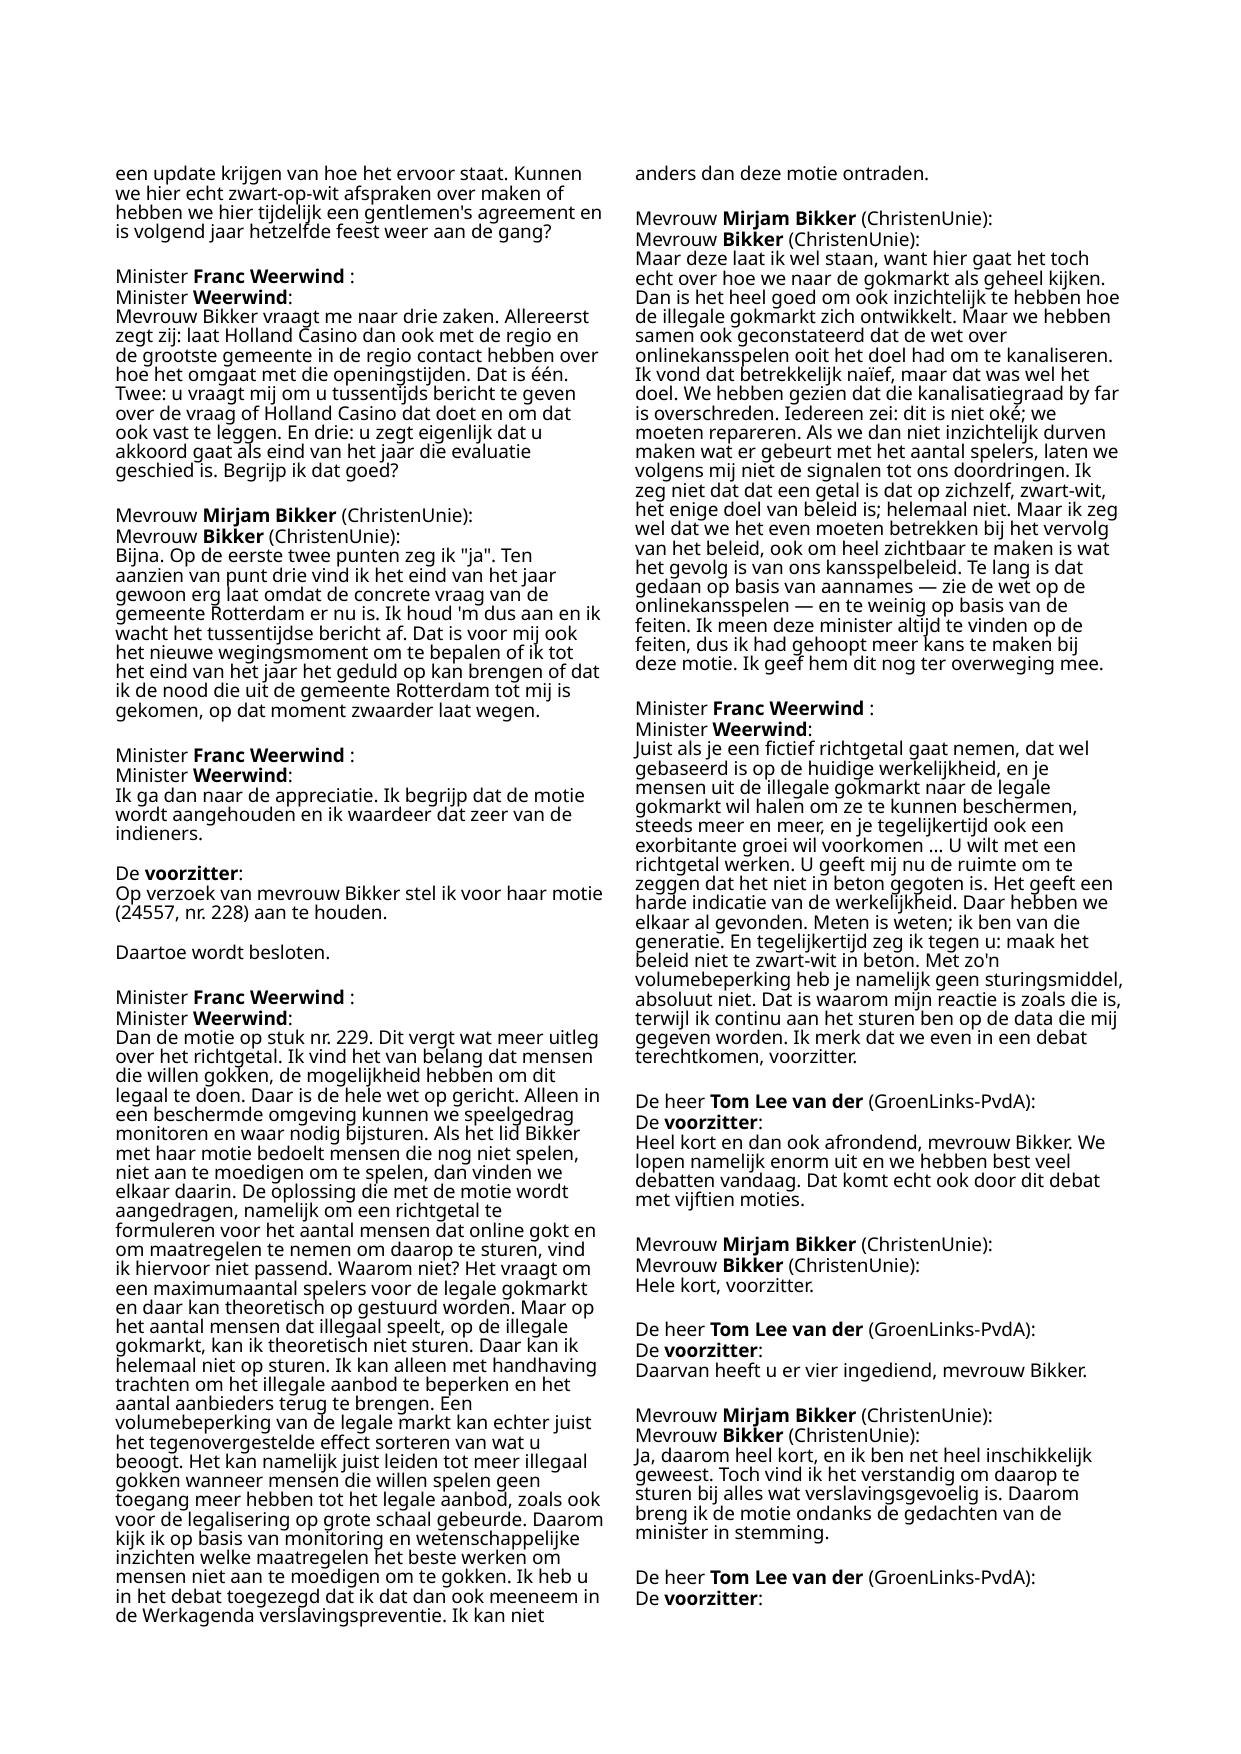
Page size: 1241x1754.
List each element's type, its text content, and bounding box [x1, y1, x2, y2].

text Mevrouw Mirjam Bikker (ChristenUnie): [115, 502, 605, 528]
text Mevrouw Bikker (ChristenUnie): [115, 528, 605, 547]
text Op verzoek van mevrouw Bikker stel ik voor haar motie (24557, nr. 228) aan te houden. [115, 884, 605, 923]
text Mevrouw Mirjam Bikker (ChristenUnie): [635, 1232, 1125, 1257]
text Hele kort, voorzitter. [635, 1277, 1125, 1296]
text Juist als je een fictief richtgetal gaat nemen, dat wel gebaseerd is op de huidige werkelijkheid, en je mensen uit de illegale gokmarkt naar de legale gokmarkt wil halen om ze te kunnen beschermen, steeds meer en meer, en je tegelijkertijd ook een exorbitante groei wil voorkomen … U wilt met een richtgetal werken. U geeft mij nu de ruimte om te zeggen dat het niet in beton gegoten is. Het geeft een harde indicatie van de werkelijkheid. Daar hebben we elkaar al gevonden. Meten is weten; ik ben van die generatie. En tegelijkertijd zeg ik tegen u: maak het beleid niet te zwart-wit in beton. Met zo'n volumebeperking heb je namelijk geen sturingsmiddel, absoluut niet. Dat is waarom mijn reactie is zoals die is, terwijl ik continu aan het sturen ben op de data die mij gegeven worden. Ik merk dat we even in een debat terechtkomen, voorzitter. [635, 740, 1125, 1068]
text een update krijgen van hoe het ervoor staat. Kunnen we hier echt zwart-op-wit afspraken over maken of hebben we hier tijdelijk een gentlemen's agreement en is volgend jaar hetzelfde feest weer aan de gang? [115, 165, 605, 242]
text Mevrouw Bikker vraagt me naar drie zaken. Allereerst zegt zij: laat Holland Casino dan ook met de regio en de grootste gemeente in de regio contact hebben over hoe het omgaat met die openingstijden. Dat is één. Twee: u vraagt mij om u tussentijds bericht te geven over de vraag of Holland Casino dat doet en om dat ook vast te leggen. En drie: u zegt eigenlijk dat u akkoord gaat als eind van het jaar die evaluatie geschied is. Begrijp ik dat goed? [115, 308, 605, 482]
text Minister Franc Weerwind : [635, 695, 1125, 721]
text Daarvan heeft u er vier ingediend, mevrouw Bikker. [635, 1362, 1125, 1381]
text Ik ga dan naar de appreciatie. Ik begrijp dat de motie wordt aangehouden en ik waardeer dat zeer van de indieners. [115, 787, 605, 844]
text Minister Weerwind: [115, 289, 605, 308]
text De heer Tom Lee van der (GroenLinks-PvdA): [635, 1089, 1125, 1114]
text anders dan deze motie ontraden. [635, 165, 1125, 184]
text Minister Franc Weerwind : [115, 263, 605, 289]
text Minister Weerwind: [115, 767, 605, 787]
text Daartoe wordt besloten. [115, 944, 605, 963]
text Minister Franc Weerwind : [115, 984, 605, 1010]
text Minister Franc Weerwind : [115, 742, 605, 767]
text Minister Weerwind: [635, 721, 1125, 740]
text De voorzitter: [635, 1114, 1125, 1134]
text Heel kort en dan ook afrondend, mevrouw Bikker. We lopen namelijk enorm uit en we hebben best veel debatten vandaag. Dat komt echt ook door dit debat met vijftien moties. [635, 1134, 1125, 1211]
text De voorzitter: [635, 1590, 1125, 1609]
text Ja, daarom heel kort, en ik ben net heel inschikkelijk geweest. Toch vind ik het verstandig om daarop te sturen bij alles wat verslavingsgevoelig is. Daarom breng ik de motie ondanks de gedachten van de minister in stemming. [635, 1447, 1125, 1543]
text Minister Weerwind: [115, 1010, 605, 1029]
text De voorzitter: [635, 1342, 1125, 1362]
text Mevrouw Bikker (ChristenUnie): [635, 1257, 1125, 1277]
text Mevrouw Bikker (ChristenUnie): [635, 1427, 1125, 1447]
text Mevrouw Bikker (ChristenUnie): [635, 231, 1125, 250]
text Dan de motie op stuk nr. 229. Dit vergt wat meer uitleg over het richtgetal. Ik vind het van belang dat mensen die willen gokken, de mogelijkheid hebben om dit legaal te doen. Daar is de hele wet op gericht. Alleen in een beschermde omgeving kunnen we speelgedrag monitoren en waar nodig bijsturen. Als het lid Bikker met haar motie bedoelt mensen die nog niet spelen, niet aan te moedigen om te spelen, dan vinden we elkaar daarin. De oplossing die met de motie wordt aangedragen, namelijk om een richtgetal te formuleren voor het aantal mensen dat online gokt en om maatregelen te nemen om daarop te sturen, vind ik hiervoor niet passend. Waarom niet? Het vraagt om een maximumaantal spelers voor de legale gokmarkt en daar kan theoretisch op gestuurd worden. Maar op het aantal mensen dat illegaal speelt, op de illegale gokmarkt, kan ik theoretisch niet sturen. Daar kan ik helemaal niet op sturen. Ik kan alleen met handhaving trachten om het illegale aanbod te beperken en het aantal aanbieders terug te brengen. Een volumebeperking van de legale markt kan echter juist het tegenovergestelde effect sorteren van wat u beoogt. Het kan namelijk juist leiden tot meer illegaal gokken wanneer mensen die willen spelen geen toegang meer hebben tot het legale aanbod, zoals ook voor de legalisering op grote schaal gebeurde. Daarom kijk ik op basis van monitoring en wetenschappelijke inzichten welke maatregelen het beste werken om mensen niet aan te moedigen om te gokken. Ik heb u in het debat toegezegd dat ik dat dan ook meeneem in de Werkagenda verslavingspreventie. Ik kan niet [115, 1029, 605, 1626]
text Mevrouw Mirjam Bikker (ChristenUnie): [635, 1402, 1125, 1427]
text De heer Tom Lee van der (GroenLinks-PvdA): [635, 1564, 1125, 1590]
text De heer Tom Lee van der (GroenLinks-PvdA): [635, 1317, 1125, 1342]
text Maar deze laat ik wel staan, want hier gaat het toch echt over hoe we naar de gokmarkt als geheel kijken. Dan is het heel goed om ook inzichtelijk te hebben hoe de illegale gokmarkt zich ontwikkelt. Maar we hebben samen ook geconstateerd dat de wet over onlinekansspelen ooit het doel had om te kanaliseren. Ik vond dat betrekkelijk naïef, maar dat was wel het doel. We hebben gezien dat die kanalisatiegraad by far is overschreden. Iedereen zei: dit is niet oké; we moeten repareren. Als we dan niet inzichtelijk durven maken wat er gebeurt met het aantal spelers, laten we volgens mij niet de signalen tot ons doordringen. Ik zeg niet dat dat een getal is dat op zichzelf, zwart-wit, het enige doel van beleid is; helemaal niet. Maar ik zeg wel dat we het even moeten betrekken bij het vervolg van het beleid, ook om heel zichtbaar te maken is wat het gevolg is van ons kansspelbeleid. Te lang is dat gedaan op basis van aannames — zie de wet op de onlinekansspelen — en te weinig op basis van de feiten. Ik meen deze minister altijd te vinden op de feiten, dus ik had gehoopt meer kans te maken bij deze motie. Ik geef hem dit nog ter overweging mee. [635, 250, 1125, 674]
text Bijna. Op de eerste twee punten zeg ik "ja". Ten aanzien van punt drie vind ik het eind van het jaar gewoon erg laat omdat de concrete vraag van de gemeente Rotterdam er nu is. Ik houd 'm dus aan en ik wacht het tussentijdse bericht af. Dat is voor mij ook het nieuwe wegingsmoment om te bepalen of ik tot het eind van het jaar het geduld op kan brengen of dat ik de nood die uit de gemeente Rotterdam tot mij is gekomen, op dat moment zwaarder laat wegen. [115, 547, 605, 721]
text De voorzitter: [115, 865, 605, 884]
text Mevrouw Mirjam Bikker (ChristenUnie): [635, 205, 1125, 231]
